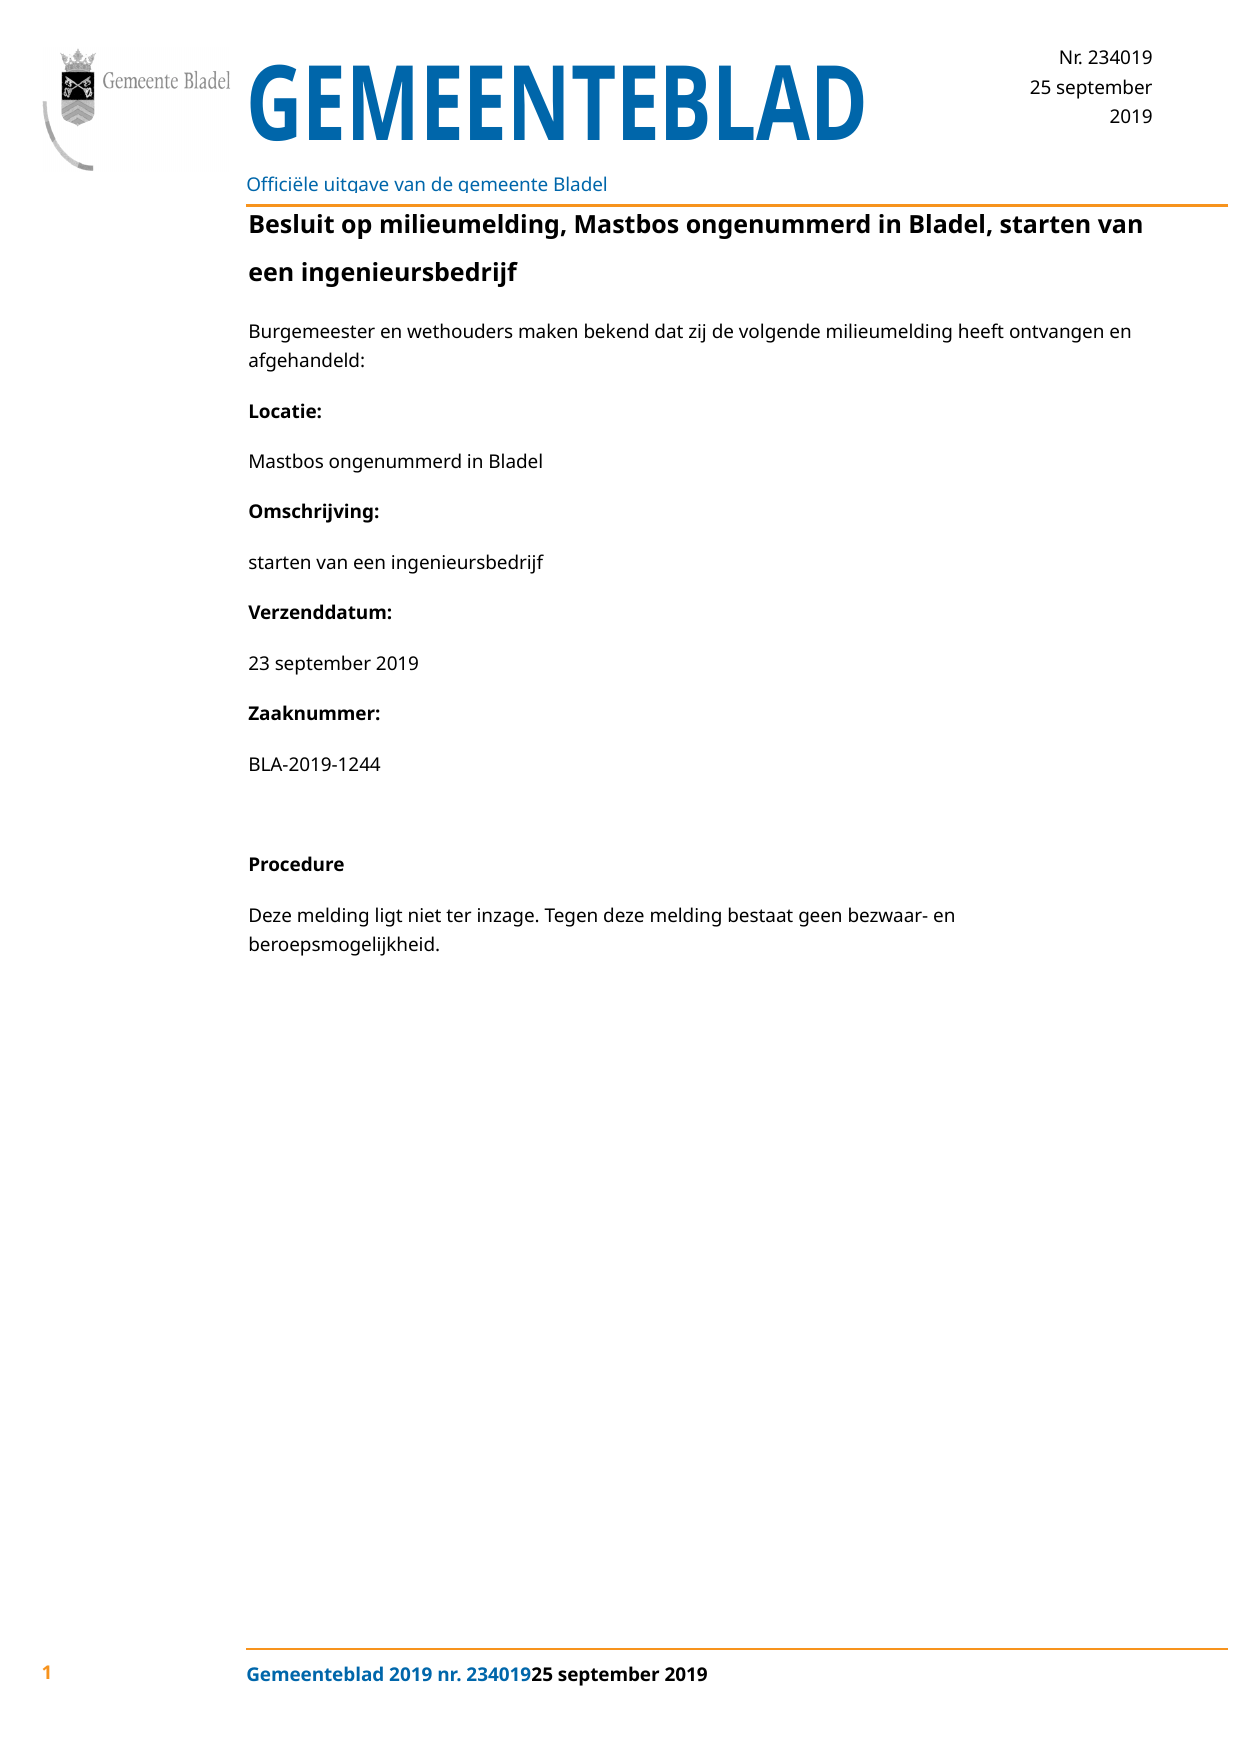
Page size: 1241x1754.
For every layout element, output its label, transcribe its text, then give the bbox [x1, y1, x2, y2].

text Verzenddatum: [248, 599, 1152, 625]
text Mastbos ongenummerd in Bladel [248, 448, 1152, 474]
text Burgemeester en wethouders maken bekend dat zij de volgende milieumelding heeft ontvangen en afgehandeld: [248, 318, 1152, 373]
text Omschrijving: [248, 499, 1152, 524]
text Procedure [248, 852, 1152, 877]
text BLA-2019-1244 [248, 751, 1152, 777]
picture [41, 47, 231, 172]
text Locatie: [248, 398, 1152, 424]
text Besluit op milieumelding, Mastbos ongenummerd in Bladel, starten van een ingenieursbedrijf [248, 207, 1152, 288]
text starten van een ingenieursbedrijf [248, 549, 1152, 575]
text Zaaknummer: [248, 700, 1152, 726]
text Deze melding ligt niet ter inzage. Tegen deze melding bestaat geen bezwaar- en beroepsmogelijkheid. [248, 902, 1152, 957]
text 23 september 2019 [248, 650, 1152, 676]
